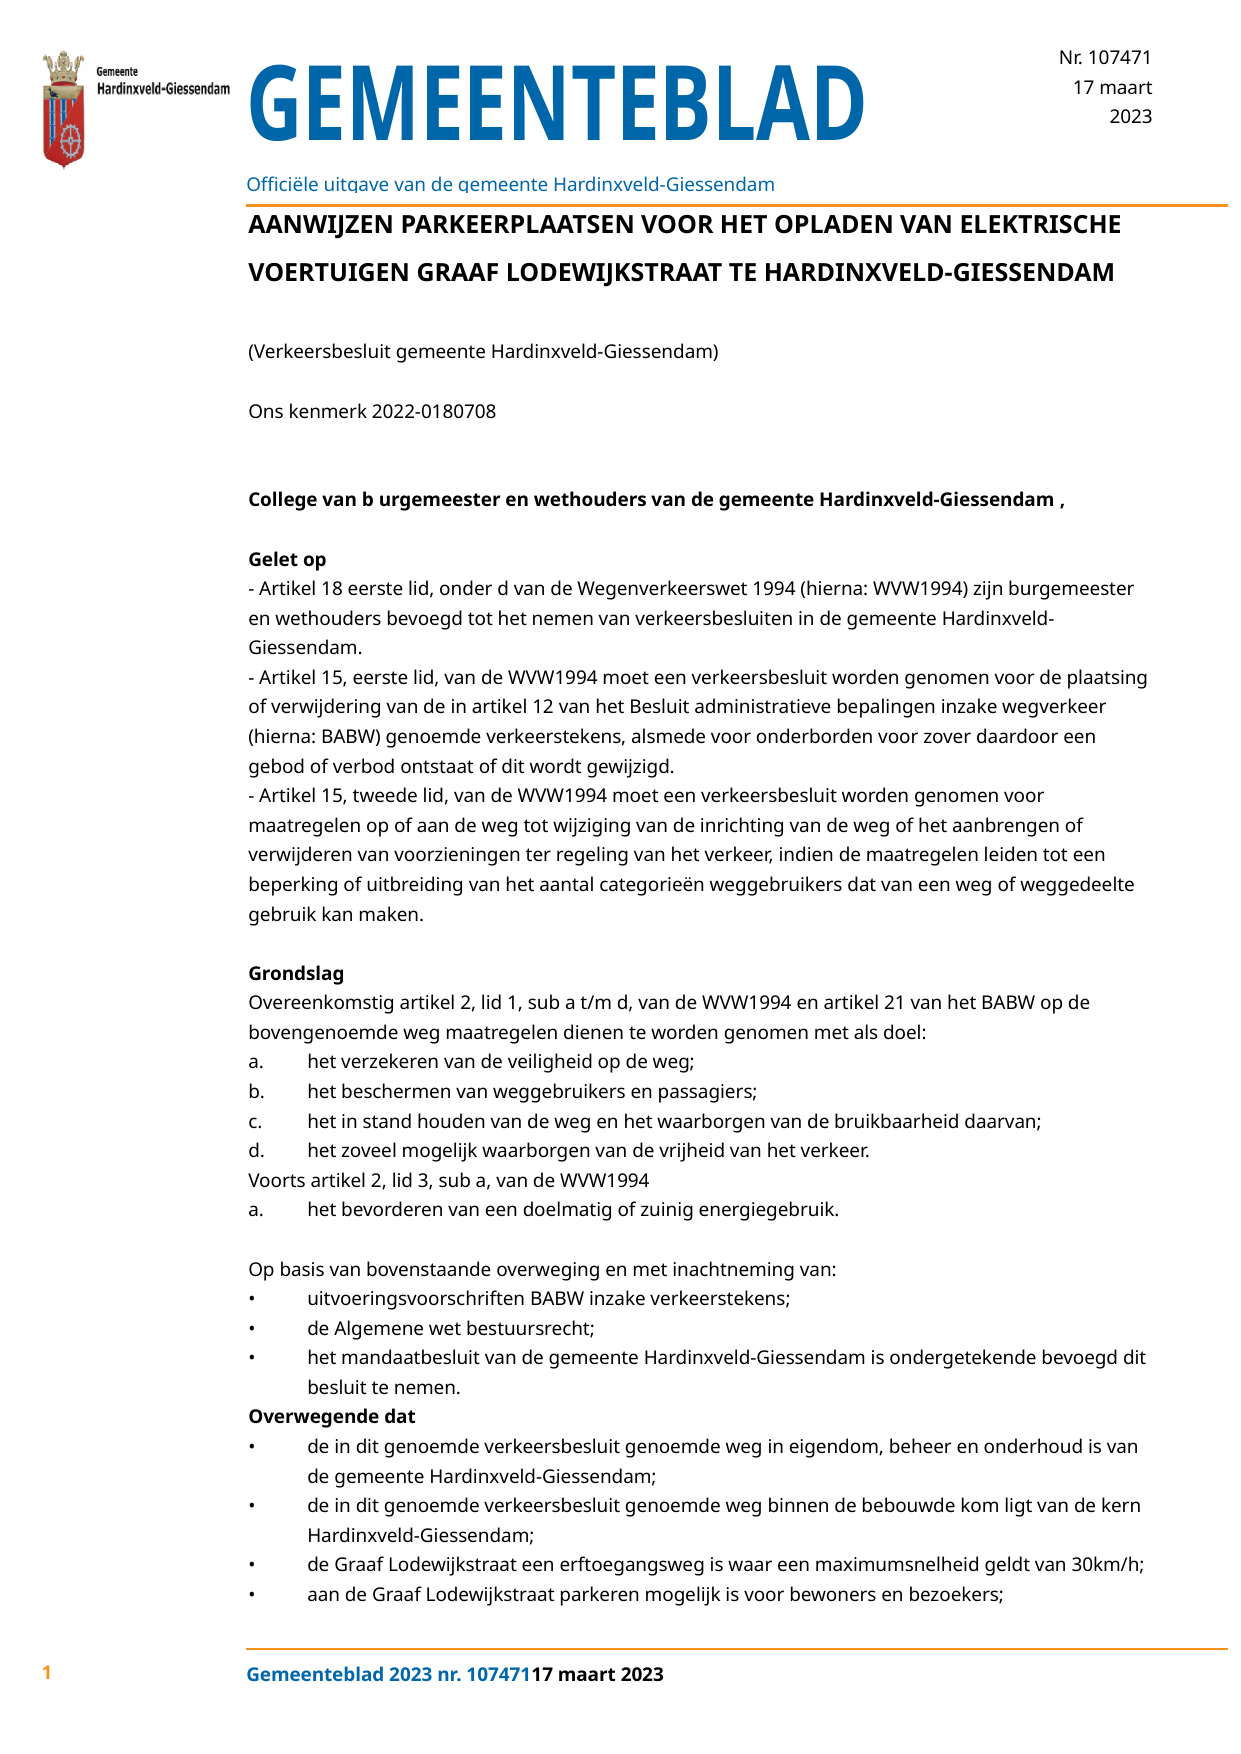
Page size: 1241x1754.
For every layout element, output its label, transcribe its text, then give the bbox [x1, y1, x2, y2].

text Gelet op [248, 546, 1152, 571]
text AANWIJZEN PARKEERPLAATSEN VOOR HET OPLADEN VAN ELEKTRISCHE VOERTUIGEN GRAAF LODEWIJKSTRAAT TE HARDINXVELD-GIESSENDAM [248, 207, 1152, 288]
list het verzekeren van de veiligheid op de weg; [248, 1049, 1152, 1074]
list de in dit genoemde verkeersbesluit genoemde weg binnen de bebouwde kom ligt van de kern Hardinxveld-Giessendam; [248, 1492, 1152, 1548]
text Overwegende dat [248, 1404, 1152, 1429]
text - Artikel 15, eerste lid, van de WVW1994 moet een verkeersbesluit worden genomen voor de plaatsing of verwijdering van de in artikel 12 van het Besluit administratieve bepalingen inzake wegverkeer (hierna: BABW) genoemde verkeerstekens, alsmede voor onderborden voor zover daardoor een gebod of verbod ontstaat of dit wordt gewijzigd. [248, 664, 1152, 778]
text Ons kenmerk 2022-0180708 [248, 398, 1152, 423]
text (Verkeersbesluit gemeente Hardinxveld-Giessendam) [248, 339, 1152, 364]
list uitvoeringsvoorschriften BABW inzake verkeerstekens; [248, 1285, 1152, 1311]
text Overeenkomstig artikel 2, lid 1, sub a t/m d, van de WVW1994 en artikel 21 van het BABW op de bovengenoemde weg maatregelen dienen te worden genomen met als doel: [248, 989, 1152, 1045]
text - Artikel 15, tweede lid, van de WVW1994 moet een verkeersbesluit worden genomen voor maatregelen op of aan de weg tot wijziging van de inrichting van de weg of het aanbrengen of verwijderen van voorzieningen ter regeling van het verkeer, indien de maatregelen leiden tot een beperking of uitbreiding van het aantal categorieën weggebruikers dat van een weg of weggedeelte gebruik kan maken. [248, 782, 1152, 926]
text Grondslag [248, 960, 1152, 986]
list het zoveel mogelijk waarborgen van de vrijheid van het verkeer. [248, 1137, 1152, 1163]
list de Graaf Lodewijkstraat een erftoegangsweg is waar een maximumsnelheid geldt van 30km/h; [248, 1552, 1152, 1577]
text Voorts artikel 2, lid 3, sub a, van de WVW1994 [248, 1167, 1152, 1193]
list aan de Graaf Lodewijkstraat parkeren mogelijk is voor bewoners en bezoekers; [248, 1581, 1152, 1607]
list het in stand houden van de weg en het waarborgen van de bruikbaarheid daarvan; [248, 1108, 1152, 1133]
list de Algemene wet bestuursrecht; [248, 1315, 1152, 1341]
text - Artikel 18 eerste lid, onder d van de Wegenverkeerswet 1994 (hierna: WVW1994) zijn burgemeester en wethouders bevoegd tot het nemen van verkeersbesluiten in de gemeente Hardinxveld-Giessendam. [248, 575, 1152, 660]
list het mandaatbesluit van de gemeente Hardinxveld-Giessendam is ondergetekende bevoegd dit besluit te nemen. [248, 1344, 1152, 1400]
picture [41, 47, 231, 172]
list het beschermen van weggebruikers en passagiers; [248, 1078, 1152, 1104]
list het bevorderen van een doelmatig of zuinig energiegebruik. [248, 1197, 1152, 1222]
text College van b urgemeester en wethouders van de gemeente Hardinxveld-Giessendam , [248, 487, 1152, 512]
text Op basis van bovenstaande overweging en met inachtneming van: [248, 1256, 1152, 1281]
list de in dit genoemde verkeersbesluit genoemde weg in eigendom, beheer en onderhoud is van de gemeente Hardinxveld-Giessendam; [248, 1433, 1152, 1488]
